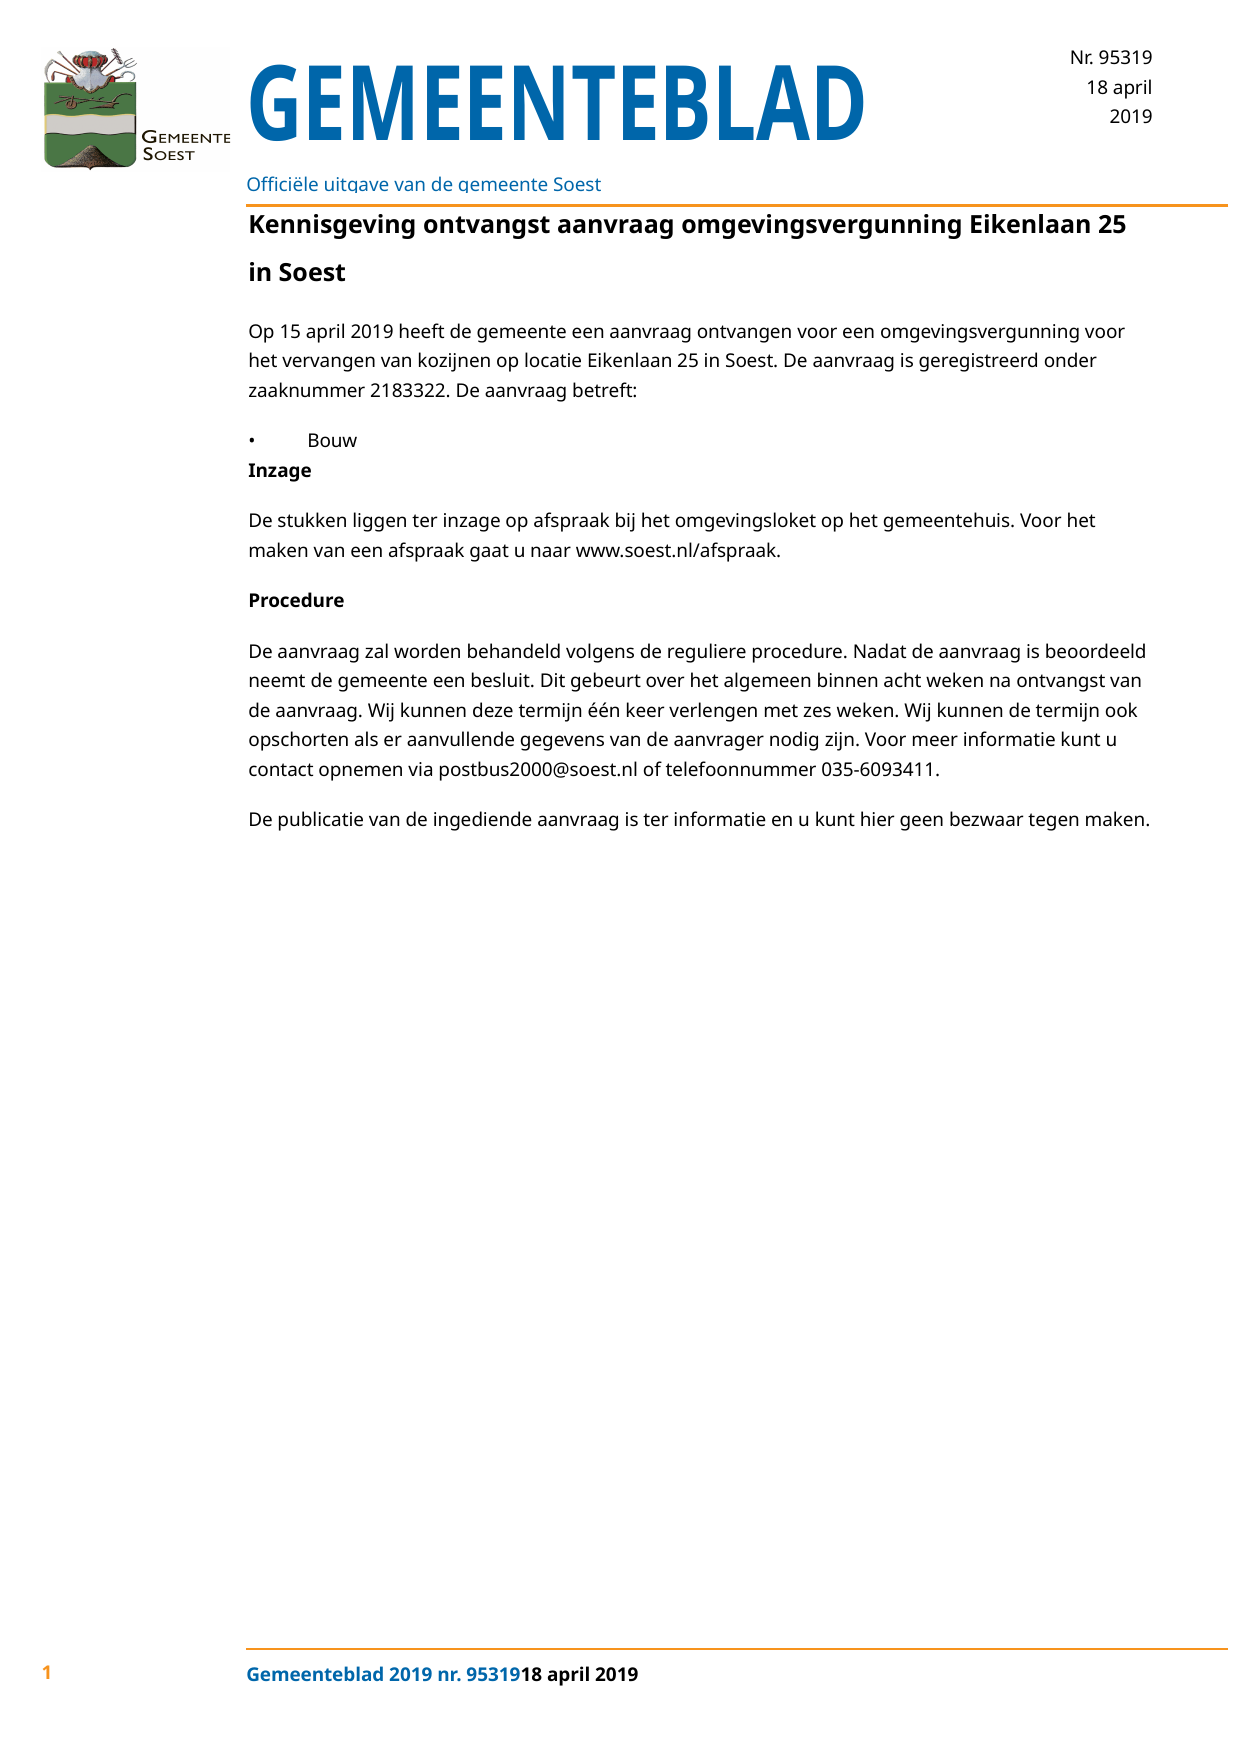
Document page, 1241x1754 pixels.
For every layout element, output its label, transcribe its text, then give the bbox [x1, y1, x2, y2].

text Op 15 april 2019 heeft de gemeente een aanvraag ontvangen voor een omgevingsvergunning voor het vervangen van kozijnen op locatie Eikenlaan 25 in Soest. De aanvraag is geregistreerd onder zaaknummer 2183322. De aanvraag betreft: [248, 318, 1152, 403]
text Kennisgeving ontvangst aanvraag omgevingsvergunning Eikenlaan 25 in Soest [248, 207, 1152, 288]
text De stukken liggen ter inzage op afspraak bij het omgevingsloket op het gemeentehuis. Voor het maken van een afspraak gaat u naar www.soest.nl/afspraak. [248, 507, 1152, 563]
text Inzage [248, 457, 1152, 483]
list Bouw [248, 427, 1152, 453]
text Procedure [248, 587, 1152, 613]
text De publicatie van de ingediende aanvraag is ter informatie en u kunt hier geen bezwaar tegen maken. [248, 807, 1152, 832]
text De aanvraag zal worden behandeld volgens de reguliere procedure. Nadat de aanvraag is beoordeeld neemt de gemeente een besluit. Dit gebeurt over het algemeen binnen acht weken na ontvangst van de aanvraag. Wij kunnen deze termijn één keer verlengen met zes weken. Wij kunnen de termijn ook opschorten als er aanvullende gegevens van de aanvrager nodig zijn. Voor meer informatie kunt u contact opnemen via postbus2000@soest.nl of telefoonnummer 035-6093411. [248, 638, 1152, 782]
picture [41, 47, 231, 172]
